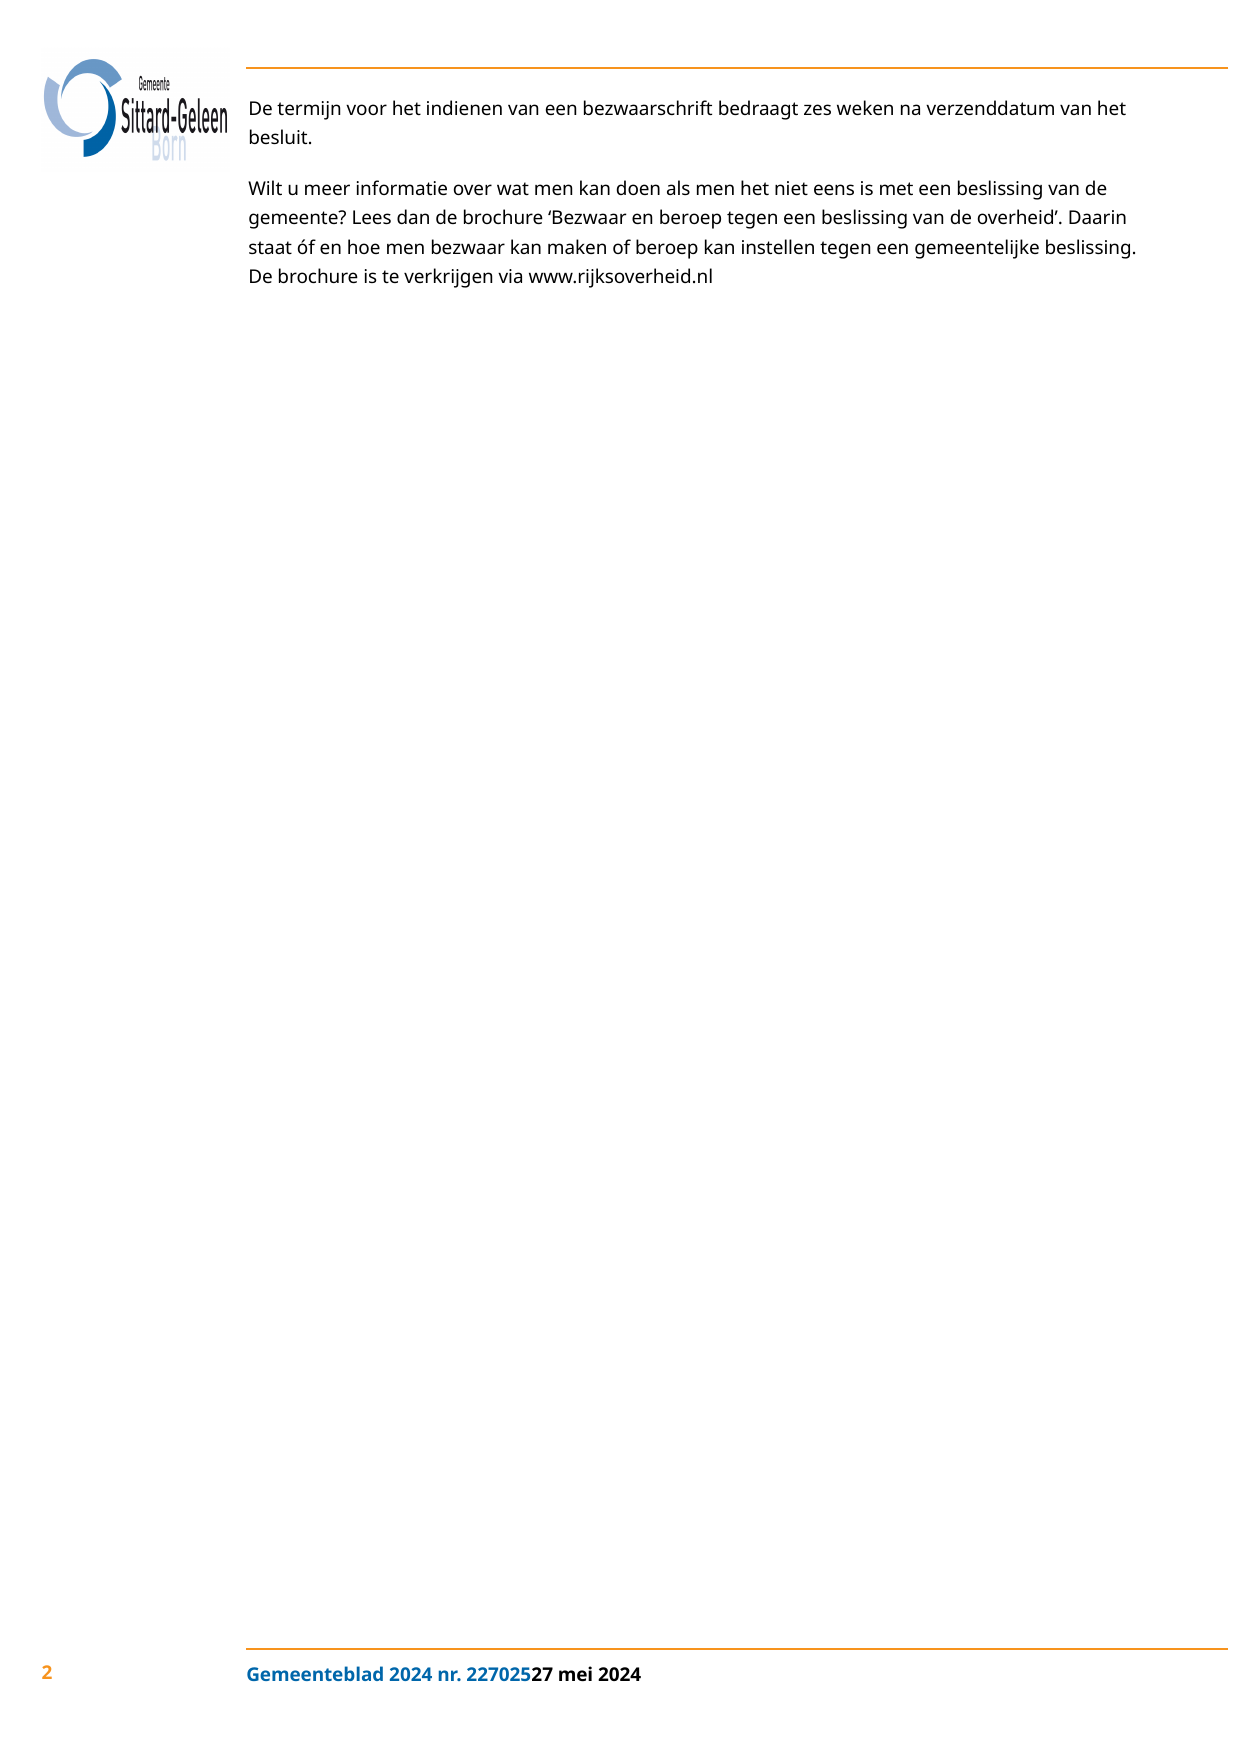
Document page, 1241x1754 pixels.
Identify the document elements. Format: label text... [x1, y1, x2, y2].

picture [41, 47, 231, 172]
text Wilt u meer informatie over wat men kan doen als men het niet eens is met een beslissing van de gemeente? Lees dan de brochure ‘Bezwaar en beroep tegen een beslissing van de overheid’. Daarin staat óf en hoe men bezwaar kan maken of beroep kan instellen tegen een gemeentelijke beslissing. De brochure is te verkrijgen via www.rijksoverheid.nl [248, 175, 1152, 289]
text De termijn voor het indienen van een bezwaarschrift bedraagt zes weken na verzenddatum van het besluit. [248, 95, 1152, 150]
